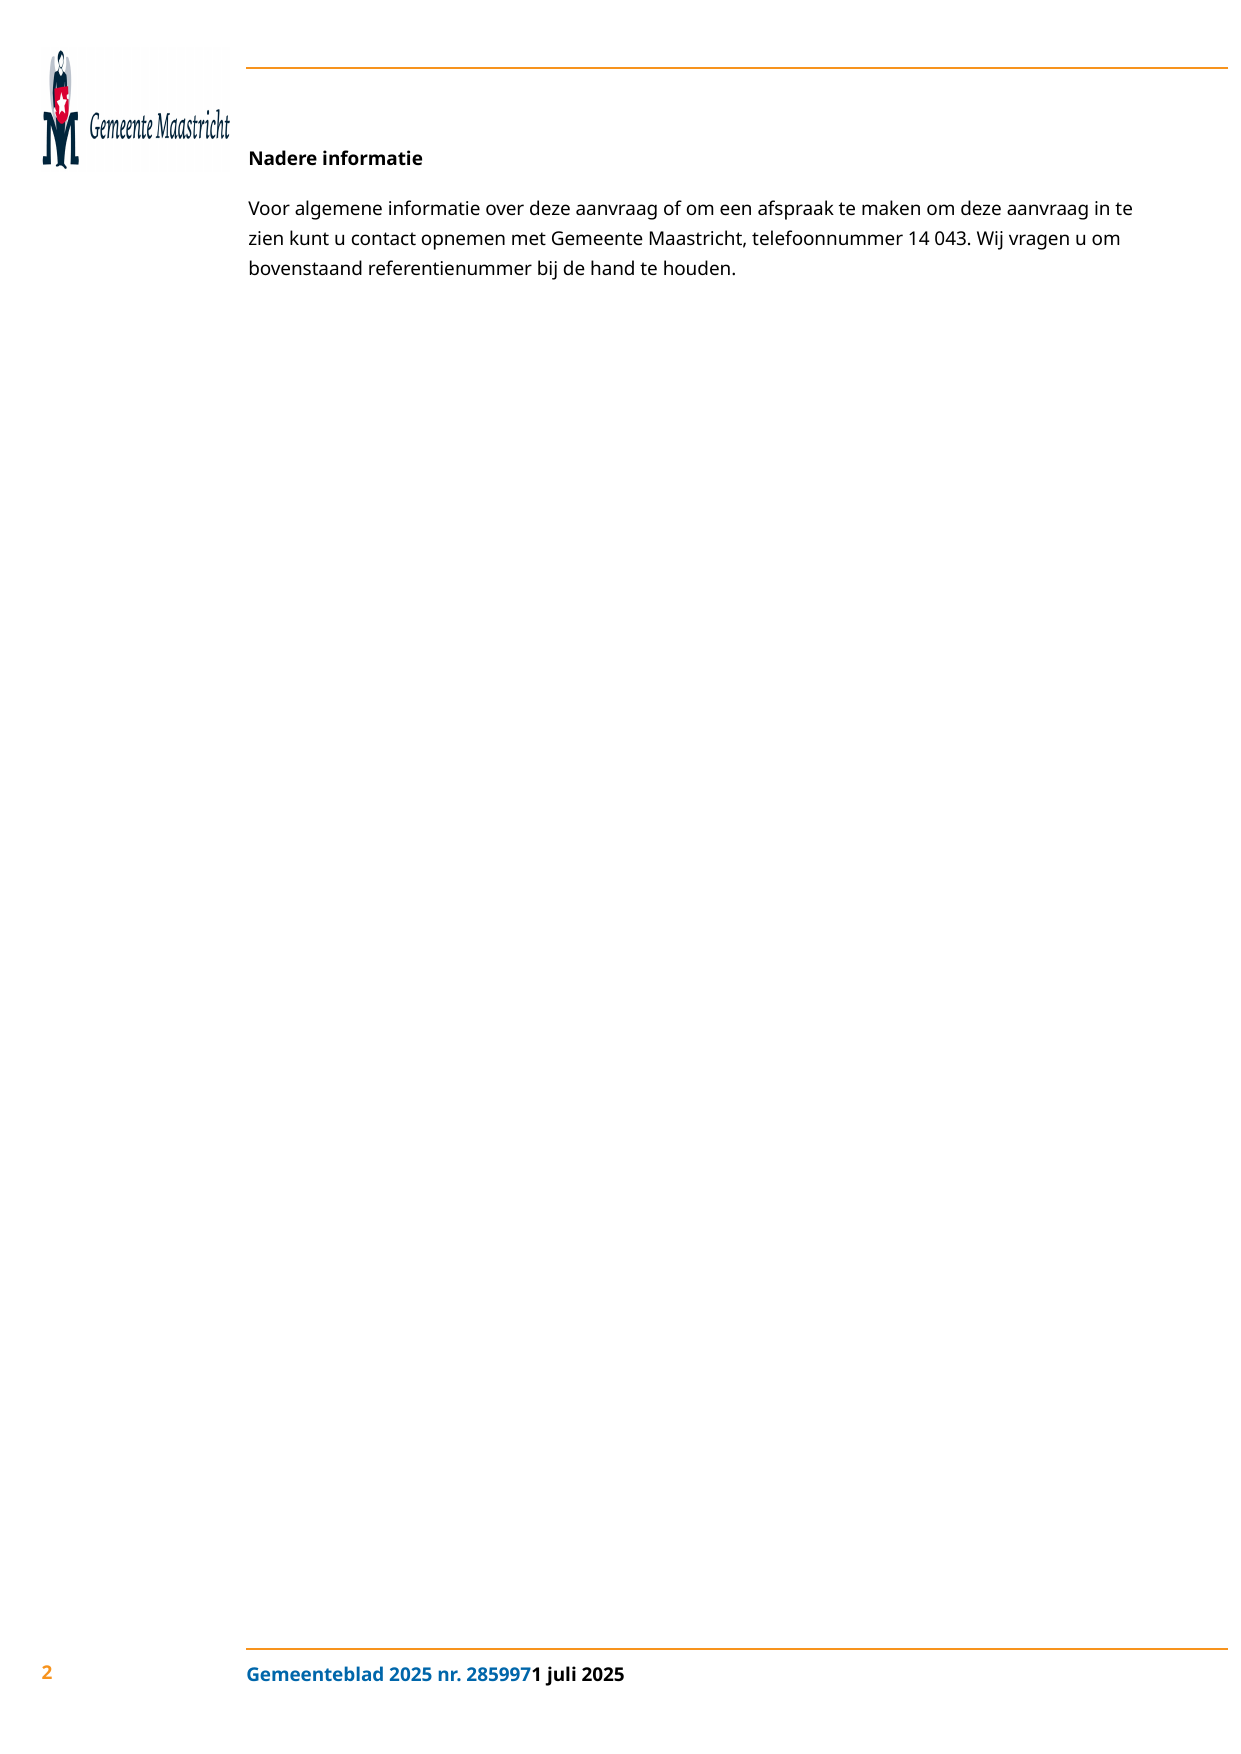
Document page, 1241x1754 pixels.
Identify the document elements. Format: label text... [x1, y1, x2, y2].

text Nadere informatie [248, 145, 1152, 171]
picture [41, 47, 231, 172]
text Voor algemene informatie over deze aanvraag of om een afspraak te maken om deze aanvraag in te zien kunt u contact opnemen met Gemeente Maastricht, telefoonnummer 14 043. Wij vragen u om bovenstaand referentienummer bij de hand te houden. [248, 196, 1152, 281]
